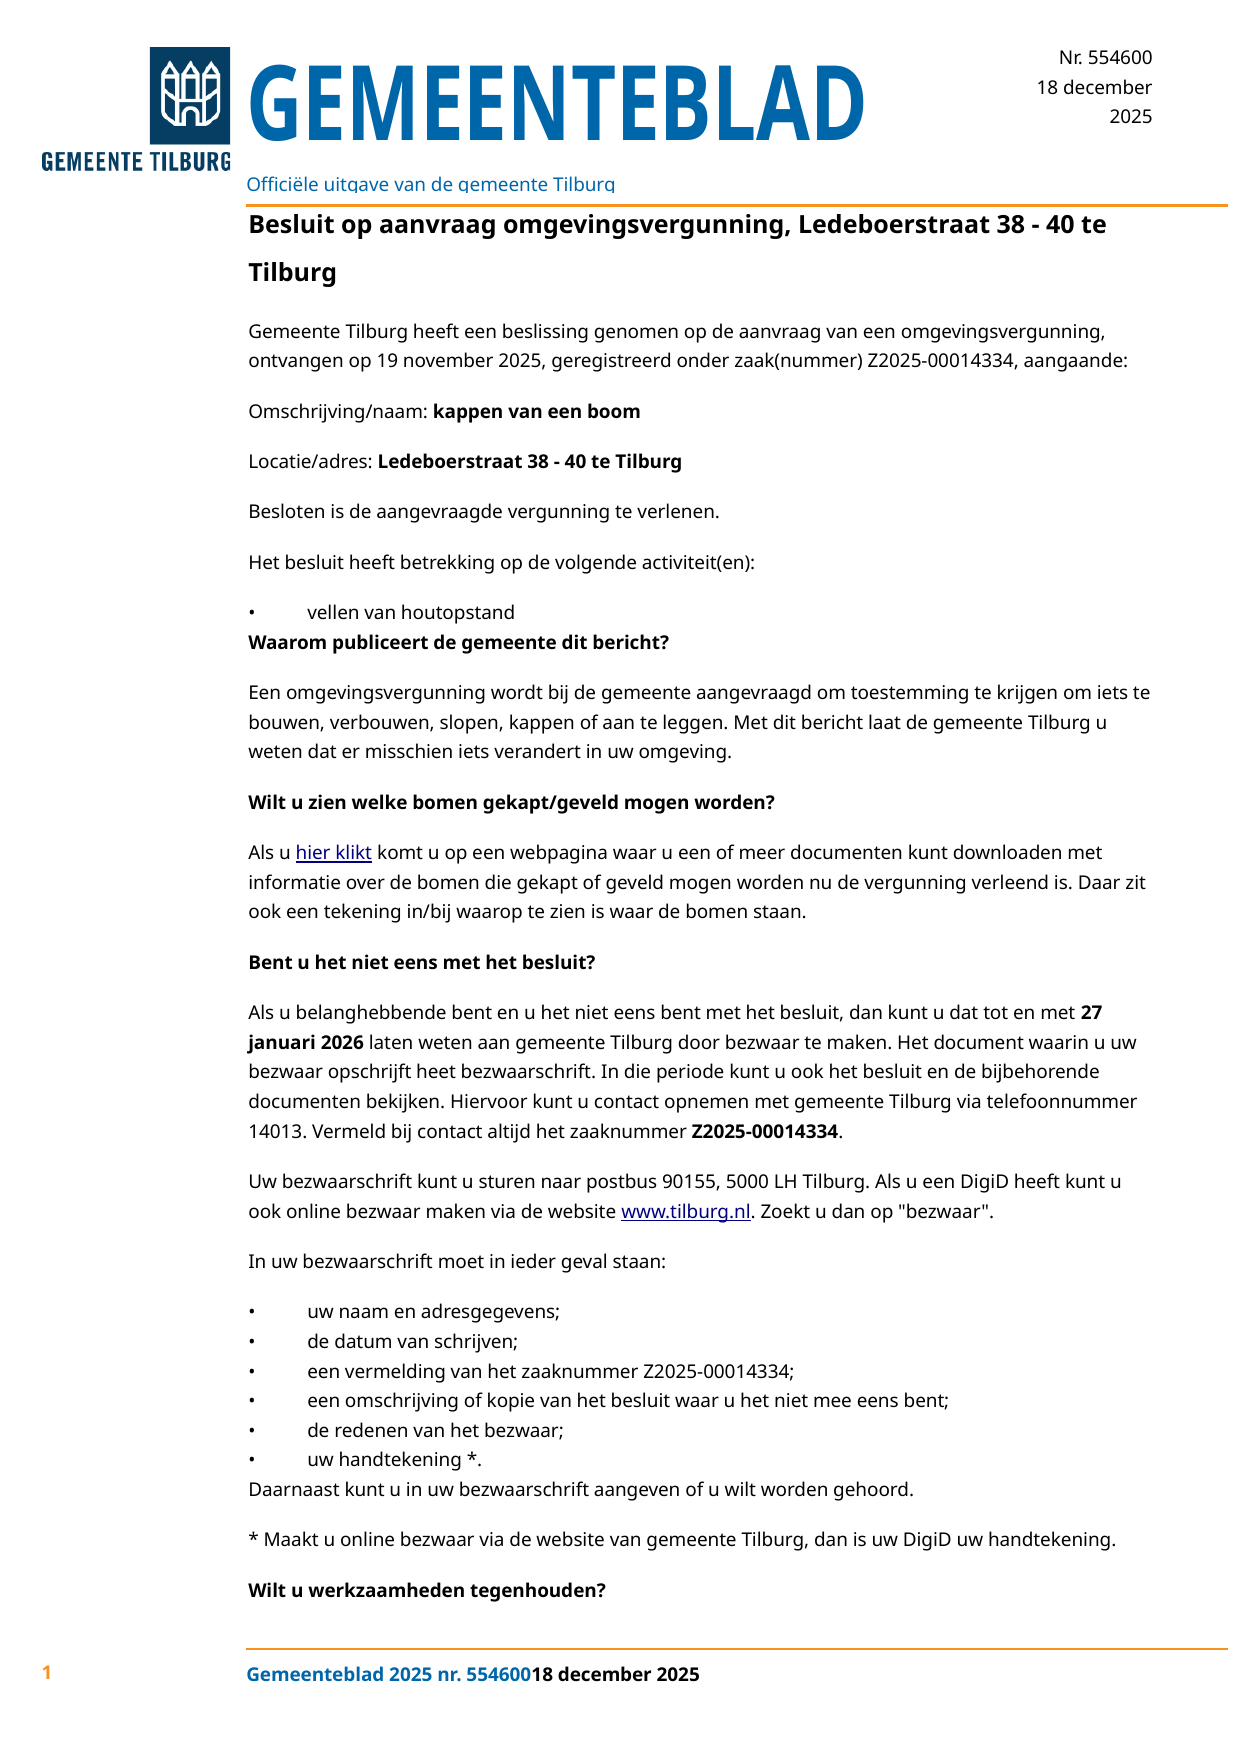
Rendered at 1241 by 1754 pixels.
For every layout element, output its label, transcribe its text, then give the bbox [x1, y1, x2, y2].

text Locatie/adres: Ledeboerstraat 38 - 40 te Tilburg [248, 448, 1152, 474]
list uw handtekening *. [248, 1447, 1152, 1472]
picture [41, 47, 231, 172]
text Als u hier klikt komt u op een webpagina waar u een of meer documenten kunt downloaden met informatie over de bomen die gekapt of geveld mogen worden nu de vergunning verleend is. Daar zit ook een tekening in/bij waarop te zien is waar de bomen staan. [248, 839, 1152, 924]
list uw naam en adresgegevens; [248, 1299, 1152, 1324]
text Daarnaast kunt u in uw bezwaarschrift aangeven of u wilt worden gehoord. [248, 1476, 1152, 1502]
text Waarom publiceert de gemeente dit bericht? [248, 629, 1152, 655]
text Als u belanghebbende bent en u het niet eens bent met het besluit, dan kunt u dat tot en met 27 januari 2026 laten weten aan gemeente Tilburg door bezwaar te maken. Het document waarin u uw bezwaar opschrijft heet bezwaarschrift. In die periode kunt u ook het besluit en de bijbehorende documenten bekijken. Hiervoor kunt u contact opnemen met gemeente Tilburg via telefoonnummer 14013. Vermeld bij contact altijd het zaaknummer Z2025-00014334. [248, 999, 1152, 1144]
text Een omgevingsvergunning wordt bij de gemeente aangevraagd om toestemming te krijgen om iets te bouwen, verbouwen, slopen, kappen of aan te leggen. Met dit bericht laat de gemeente Tilburg u weten dat er misschien iets verandert in uw omgeving. [248, 679, 1152, 764]
text Wilt u werkzaamheden tegenhouden? [248, 1577, 1152, 1603]
text Uw bezwaarschrift kunt u sturen naar postbus 90155, 5000 LH Tilburg. Als u een DigiD heeft kunt u ook online bezwaar maken via de website www.tilburg.nl. Zoekt u dan op "bezwaar". [248, 1168, 1152, 1224]
text Bent u het niet eens met het besluit? [248, 949, 1152, 975]
list de redenen van het bezwaar; [248, 1417, 1152, 1443]
text In uw bezwaarschrift moet in ieder geval staan: [248, 1248, 1152, 1274]
text Gemeente Tilburg heeft een beslissing genomen op de aanvraag van een omgevingsvergunning, ontvangen op 19 november 2025, geregistreerd onder zaak(nummer) Z2025-00014334, aangaande: [248, 318, 1152, 373]
text Omschrijving/naam: kappen van een boom [248, 398, 1152, 424]
text Besluit op aanvraag omgevingsvergunning, Ledeboerstraat 38 - 40 te Tilburg [248, 207, 1152, 288]
list de datum van schrijven; [248, 1328, 1152, 1354]
text * Maakt u online bezwaar via de website van gemeente Tilburg, dan is uw DigiD uw handtekening. [248, 1527, 1152, 1552]
text Besloten is de aangevraagde vergunning te verlenen. [248, 499, 1152, 524]
list een vermelding van het zaaknummer Z2025-00014334; [248, 1358, 1152, 1384]
list vellen van houtopstand [248, 599, 1152, 625]
text Wilt u zien welke bomen gekapt/geveld mogen worden? [248, 789, 1152, 815]
text Het besluit heeft betrekking op de volgende activiteit(en): [248, 549, 1152, 575]
list een omschrijving of kopie van het besluit waar u het niet mee eens bent; [248, 1387, 1152, 1413]
